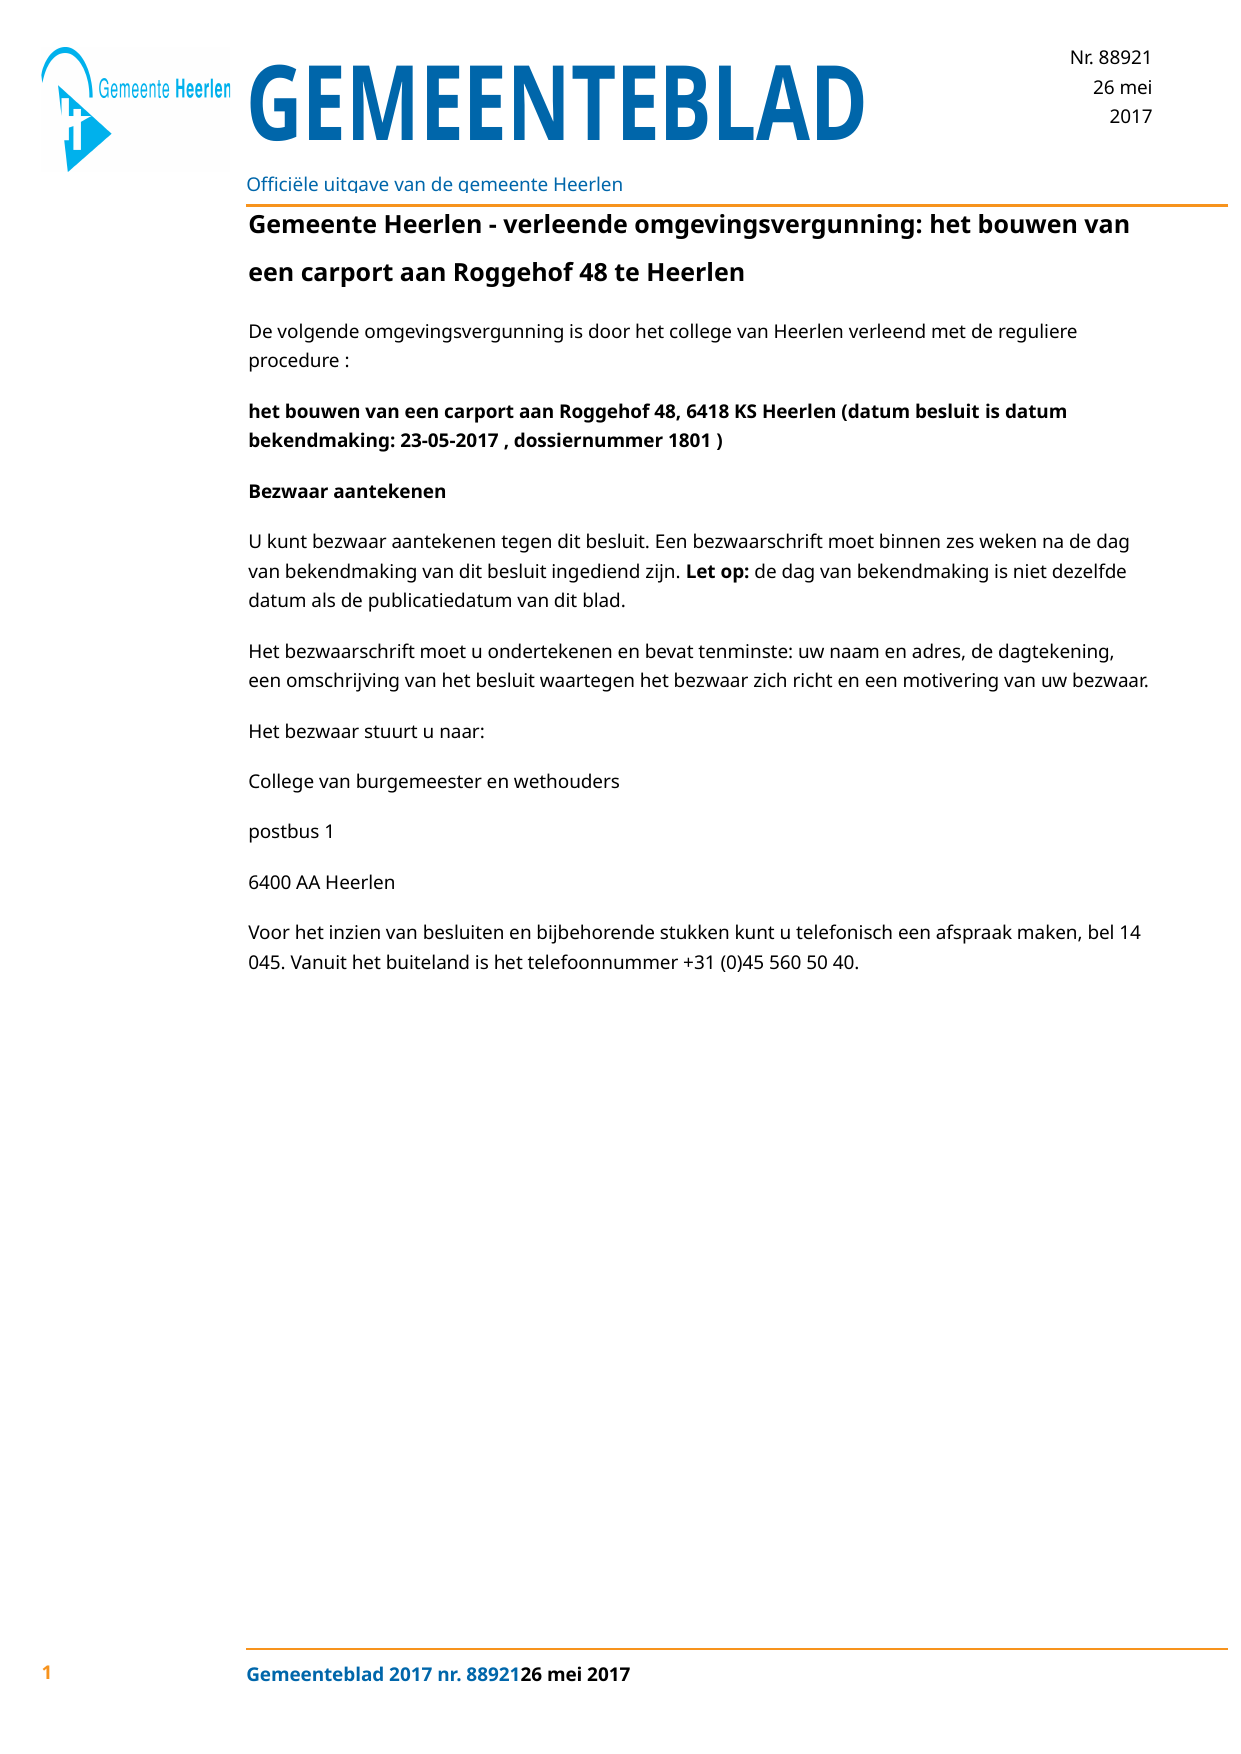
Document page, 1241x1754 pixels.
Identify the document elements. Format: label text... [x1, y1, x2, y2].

text 6400 AA Heerlen [248, 869, 1152, 895]
text College van burgemeester en wethouders [248, 768, 1152, 794]
text het bouwen van een carport aan Roggehof 48, 6418 KS Heerlen (datum besluit is datum bekendmaking: 23-05-2017 , dossiernummer 1801 ) [248, 398, 1152, 453]
text postbus 1 [248, 819, 1152, 844]
text Voor het inzien van besluiten en bijbehorende stukken kunt u telefonisch een afspraak maken, bel 14 045. Vanuit het buiteland is het telefoonnummer +31 (0)45 560 50 40. [248, 919, 1152, 975]
text Het bezwaar stuurt u naar: [248, 718, 1152, 744]
picture [41, 47, 58, 70]
text Gemeente Heerlen - verleende omgevingsvergunning: het bouwen van een carport aan Roggehof 48 te Heerlen [248, 207, 1152, 288]
text Het bezwaarschrift moet u ondertekenen en bevat tenminste: uw naam en adres, de dagtekening, een omschrijving van het besluit waartegen het bezwaar zich richt en een motivering van uw bezwaar. [248, 638, 1152, 693]
text De volgende omgevingsvergunning is door het college van Heerlen verleend met de reguliere procedure : [248, 318, 1152, 373]
picture [41, 47, 231, 172]
text U kunt bezwaar aantekenen tegen dit besluit. Een bezwaarschrift moet binnen zes weken na de dag van bekendmaking van dit besluit ingediend zijn. Let op: de dag van bekendmaking is niet dezelfde datum als de publicatiedatum van dit blad. [248, 528, 1152, 613]
text Bezwaar aantekenen [248, 478, 1152, 504]
